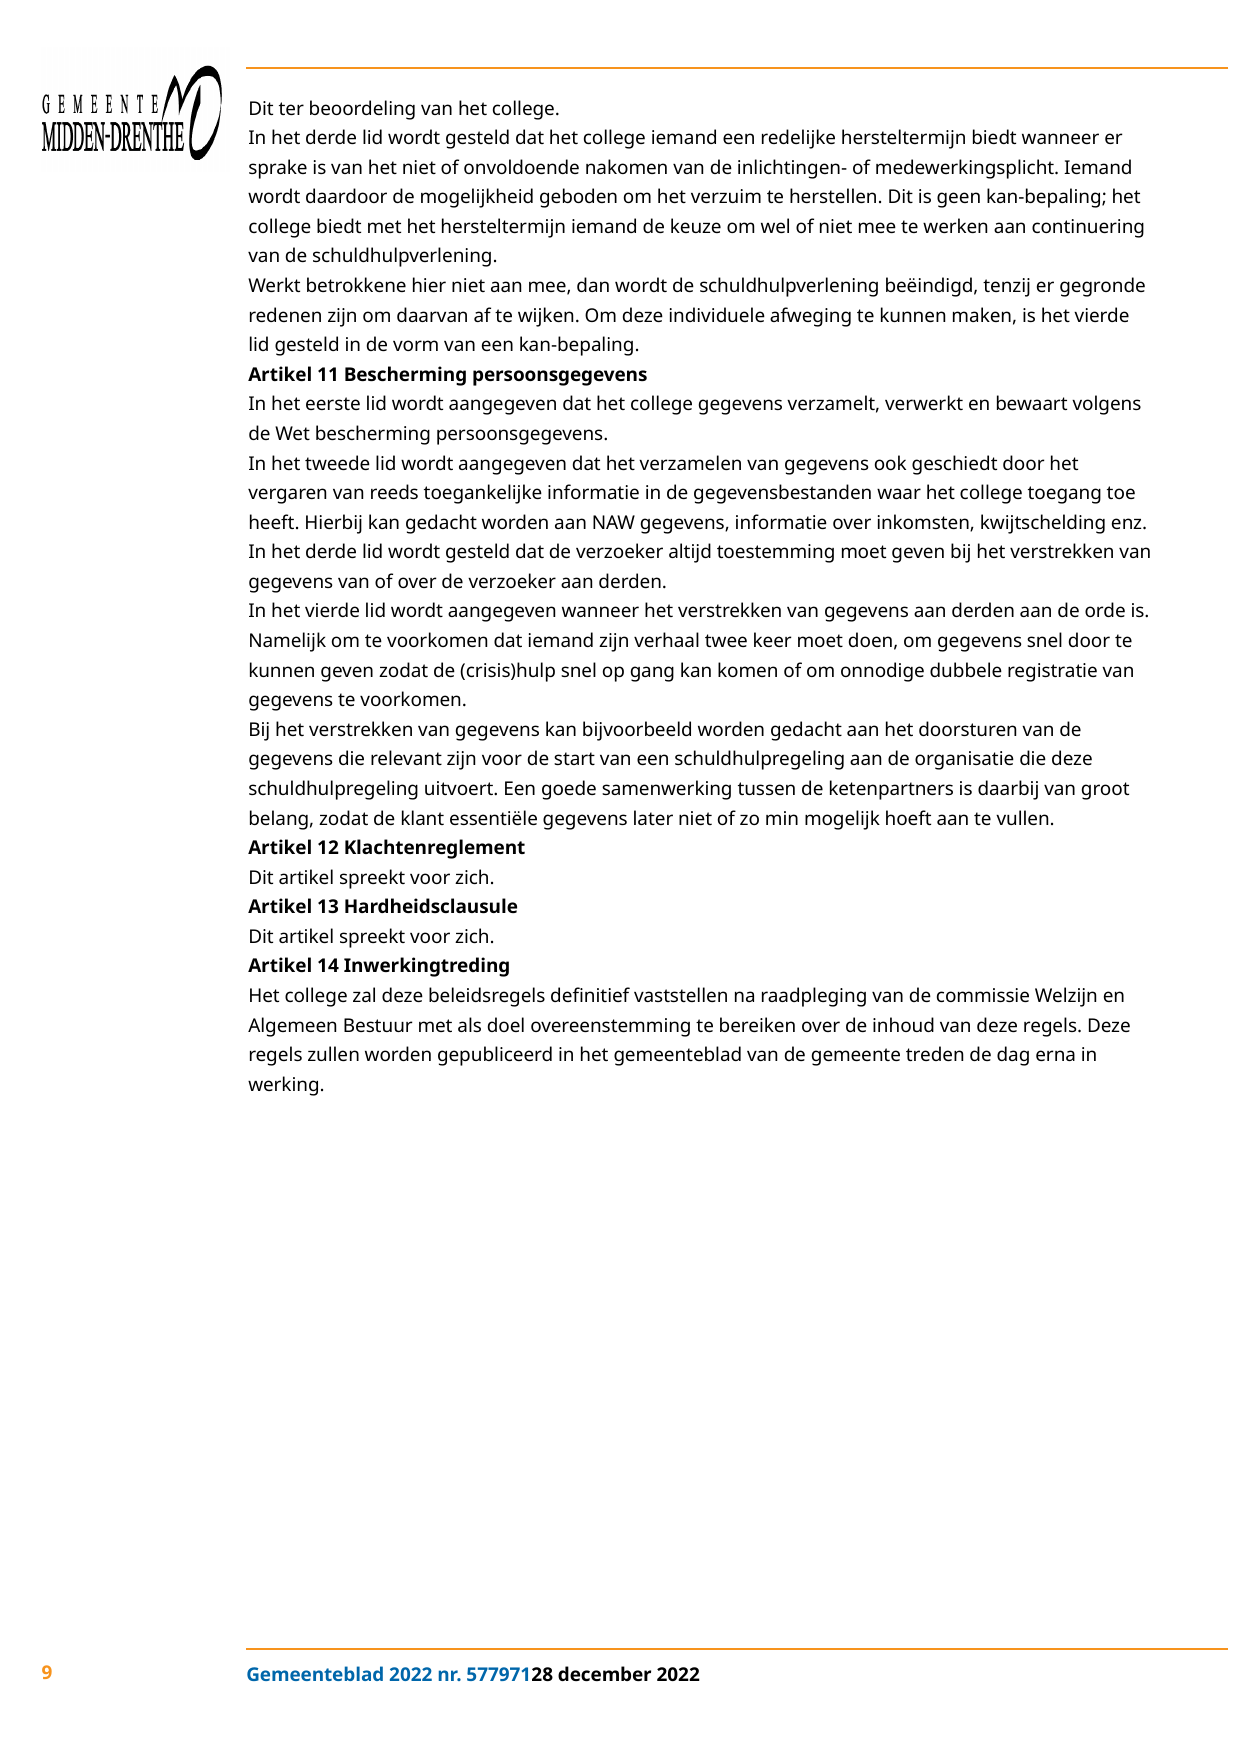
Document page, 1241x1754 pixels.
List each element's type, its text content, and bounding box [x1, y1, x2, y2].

text Dit artikel spreekt voor zich. [248, 923, 1152, 949]
text Bij het verstrekken van gegevens kan bijvoorbeeld worden gedacht aan het doorsturen van de gegevens die relevant zijn voor de start van een schuldhulpregeling aan de organisatie die deze schuldhulpregeling uitvoert. Een goede samenwerking tussen de ketenpartners is daarbij van groot belang, zodat de klant essentiële gegevens later niet of zo min mogelijk hoeft aan te vullen. [248, 716, 1152, 831]
text Artikel 14 Inwerkingtreding [248, 953, 1152, 978]
text Werkt betrokkene hier niet aan mee, dan wordt de schuldhulpverlening beëindigd, tenzij er gegronde redenen zijn om daarvan af te wijken. Om deze individuele afweging te kunnen maken, is het vierde lid gesteld in de vorm van een kan-bepaling. [248, 272, 1152, 357]
text In het derde lid wordt gesteld dat de verzoeker altijd toestemming moet geven bij het verstrekken van gegevens van of over de verzoeker aan derden. [248, 538, 1152, 594]
text In het derde lid wordt gesteld dat het college iemand een redelijke hersteltermijn biedt wanneer er sprake is van het niet of onvoldoende nakomen van de inlichtingen- of medewerkingsplicht. Iemand wordt daardoor de mogelijkheid geboden om het verzuim te herstellen. Dit is geen kan-bepaling; het college biedt met het hersteltermijn iemand de keuze om wel of niet mee te werken aan continuering van de schuldhulpverlening. [248, 124, 1152, 268]
text In het tweede lid wordt aangegeven dat het verzamelen van gegevens ook geschiedt door het vergaren van reeds toegankelijke informatie in de gegevensbestanden waar het college toegang toe heeft. Hierbij kan gedacht worden aan NAW gegevens, informatie over inkomsten, kwijtschelding enz. [248, 450, 1152, 535]
text Artikel 13 Hardheidsclausule [248, 893, 1152, 919]
text In het vierde lid wordt aangegeven wanneer het verstrekken van gegevens aan derden aan de orde is. Namelijk om te voorkomen dat iemand zijn verhaal twee keer moet doen, om gegevens snel door te kunnen geven zodat de (crisis)hulp snel op gang kan komen of om onnodige dubbele registratie van gegevens te voorkomen. [248, 598, 1152, 712]
text Dit artikel spreekt voor zich. [248, 864, 1152, 890]
text Het college zal deze beleidsregels definitief vaststellen na raadpleging van de commissie Welzijn en Algemeen Bestuur met als doel overeenstemming te bereiken over de inhoud van deze regels. Deze regels zullen worden gepubliceerd in het gemeenteblad van de gemeente treden de dag erna in werking. [248, 982, 1152, 1097]
text Artikel 11 Bescherming persoonsgegevens [248, 361, 1152, 387]
text In het eerste lid wordt aangegeven dat het college gegevens verzamelt, verwerkt en bewaart volgens de Wet bescherming persoonsgegevens. [248, 391, 1152, 446]
text Dit ter beoordeling van het college. [248, 95, 1152, 121]
picture [41, 47, 231, 172]
text Artikel 12 Klachtenreglement [248, 834, 1152, 860]
